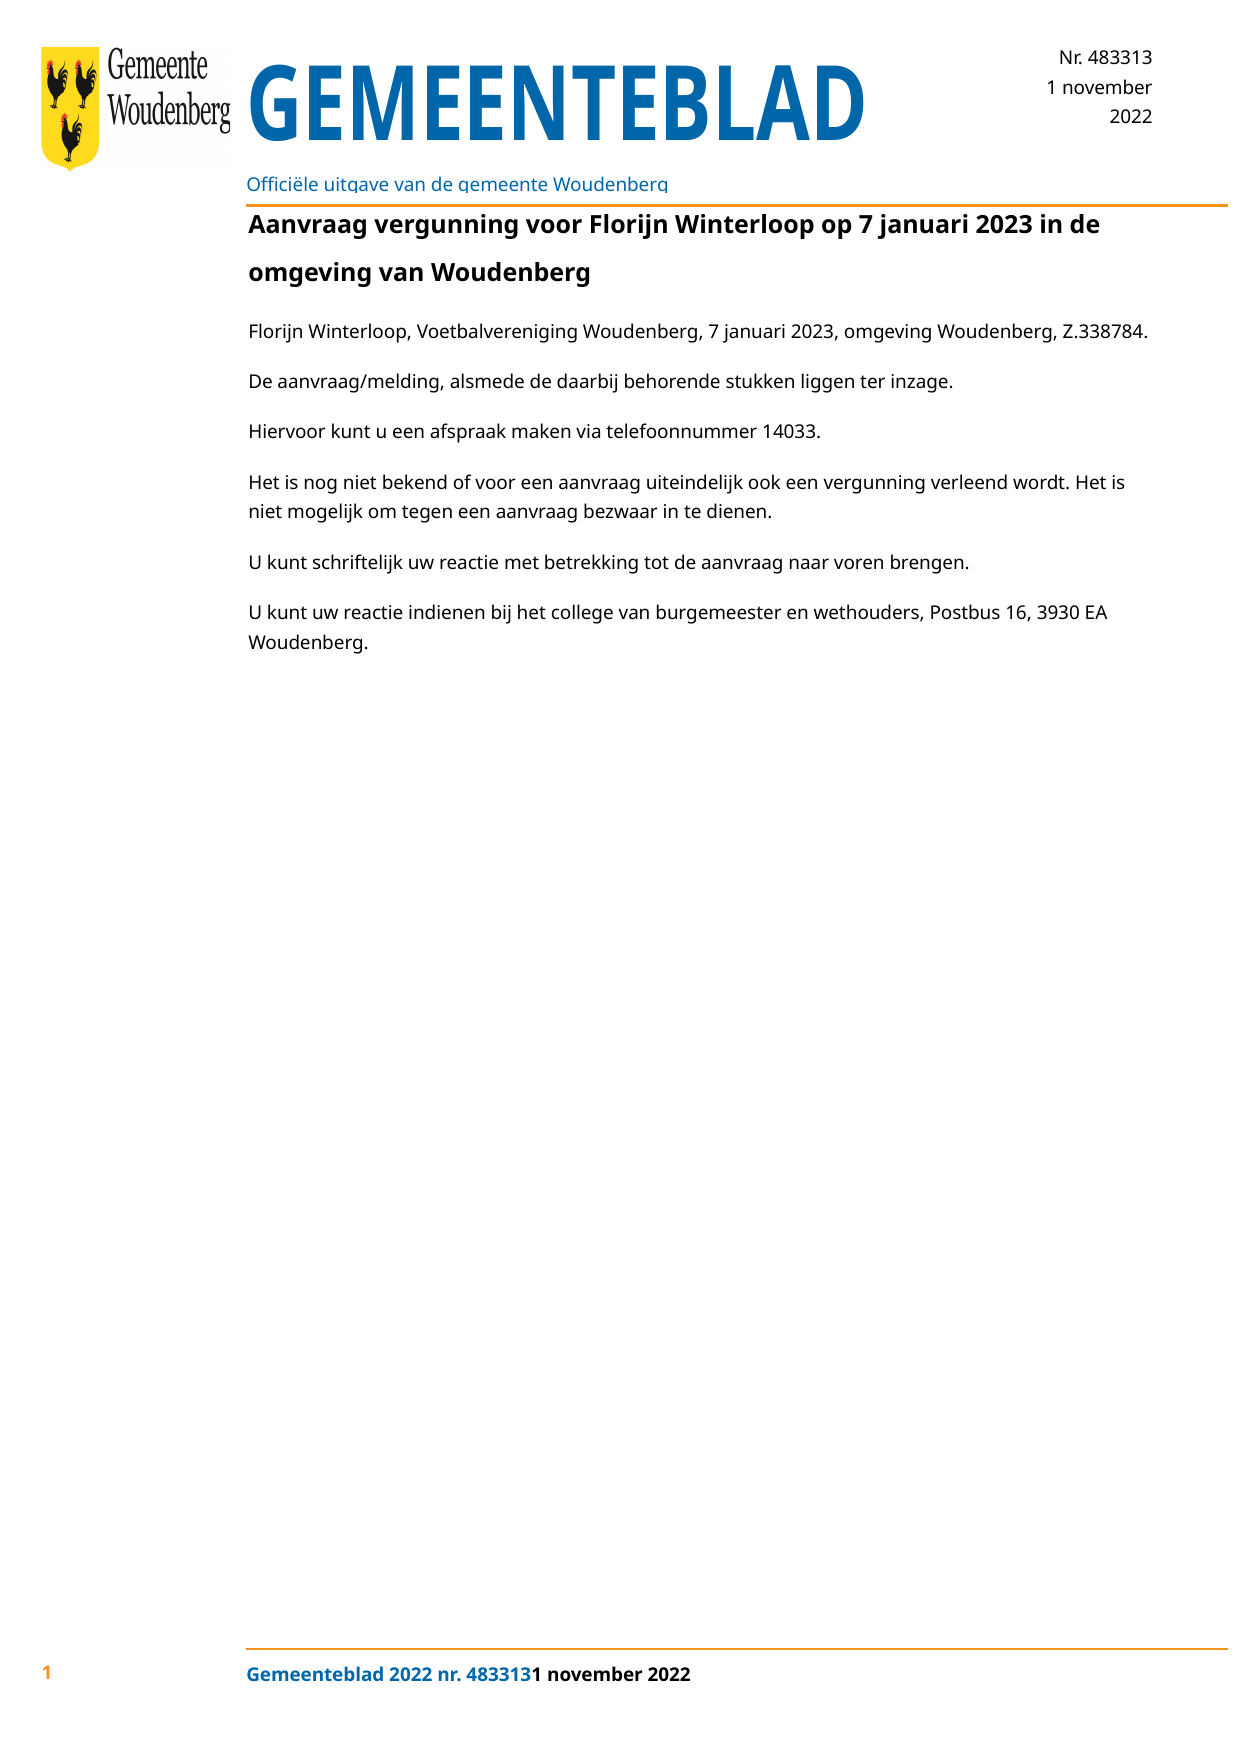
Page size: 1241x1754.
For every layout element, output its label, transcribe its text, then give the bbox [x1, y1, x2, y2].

text Aanvraag vergunning voor Florijn Winterloop op 7 januari 2023 in de omgeving van Woudenberg [248, 207, 1152, 288]
text Het is nog niet bekend of voor een aanvraag uiteindelijk ook een vergunning verleend wordt. Het is niet mogelijk om tegen een aanvraag bezwaar in te dienen. [248, 469, 1152, 524]
picture [41, 47, 231, 172]
text U kunt schriftelijk uw reactie met betrekking tot de aanvraag naar voren brengen. [248, 549, 1152, 575]
text U kunt uw reactie indienen bij het college van burgemeester en wethouders, Postbus 16, 3930 EA Woudenberg. [248, 599, 1152, 655]
text Hiervoor kunt u een afspraak maken via telefoonnummer 14033. [248, 419, 1152, 444]
text Florijn Winterloop, Voetbalvereniging Woudenberg, 7 januari 2023, omgeving Woudenberg, Z.338784. [248, 318, 1152, 344]
text De aanvraag/melding, alsmede de daarbij behorende stukken liggen ter inzage. [248, 368, 1152, 394]
